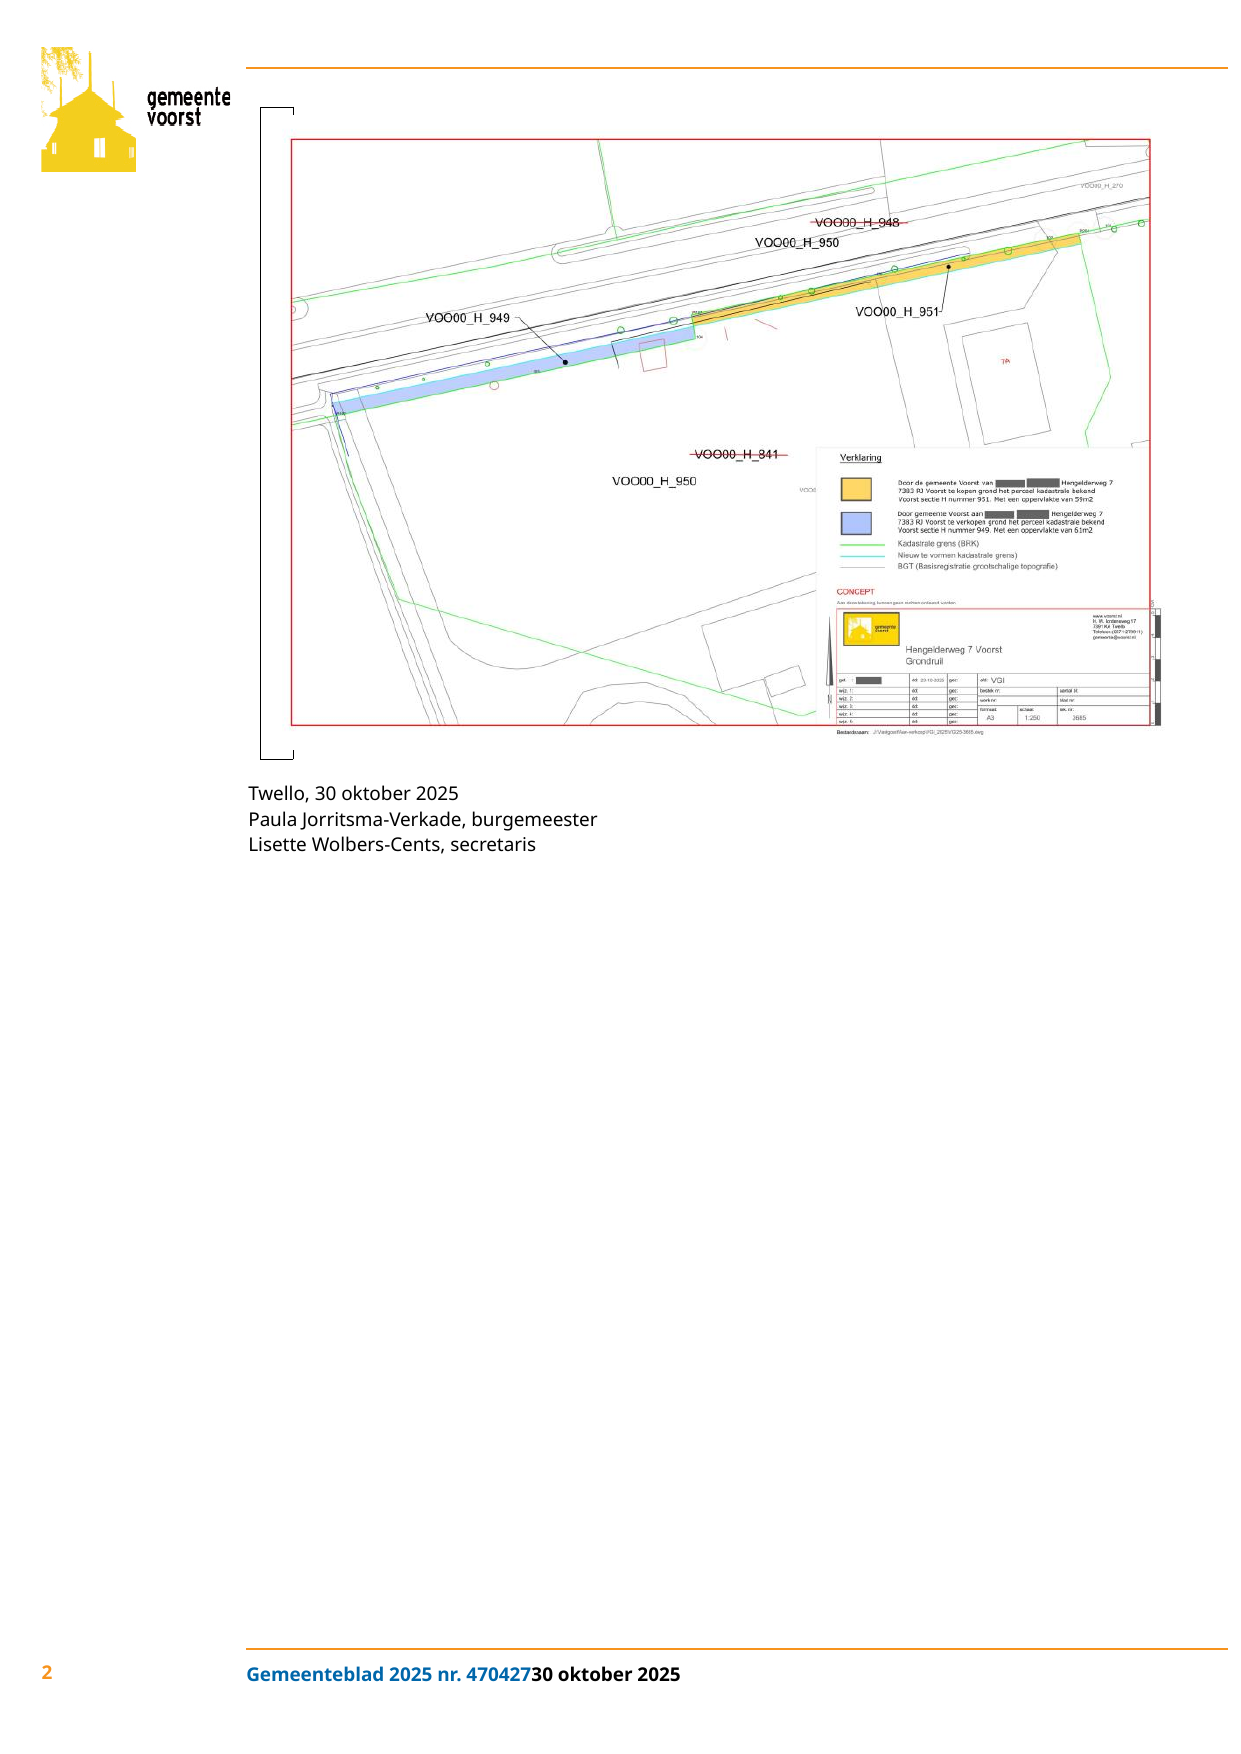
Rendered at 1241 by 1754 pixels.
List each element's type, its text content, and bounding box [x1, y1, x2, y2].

picture [268, 115, 1173, 750]
text Lisette Wolbers-Cents, secretaris [248, 832, 1152, 857]
picture [41, 47, 231, 172]
text Twello, 30 oktober 2025 [248, 780, 1152, 806]
text Paula Jorritsma-Verkade, burgemeester [248, 806, 1152, 832]
